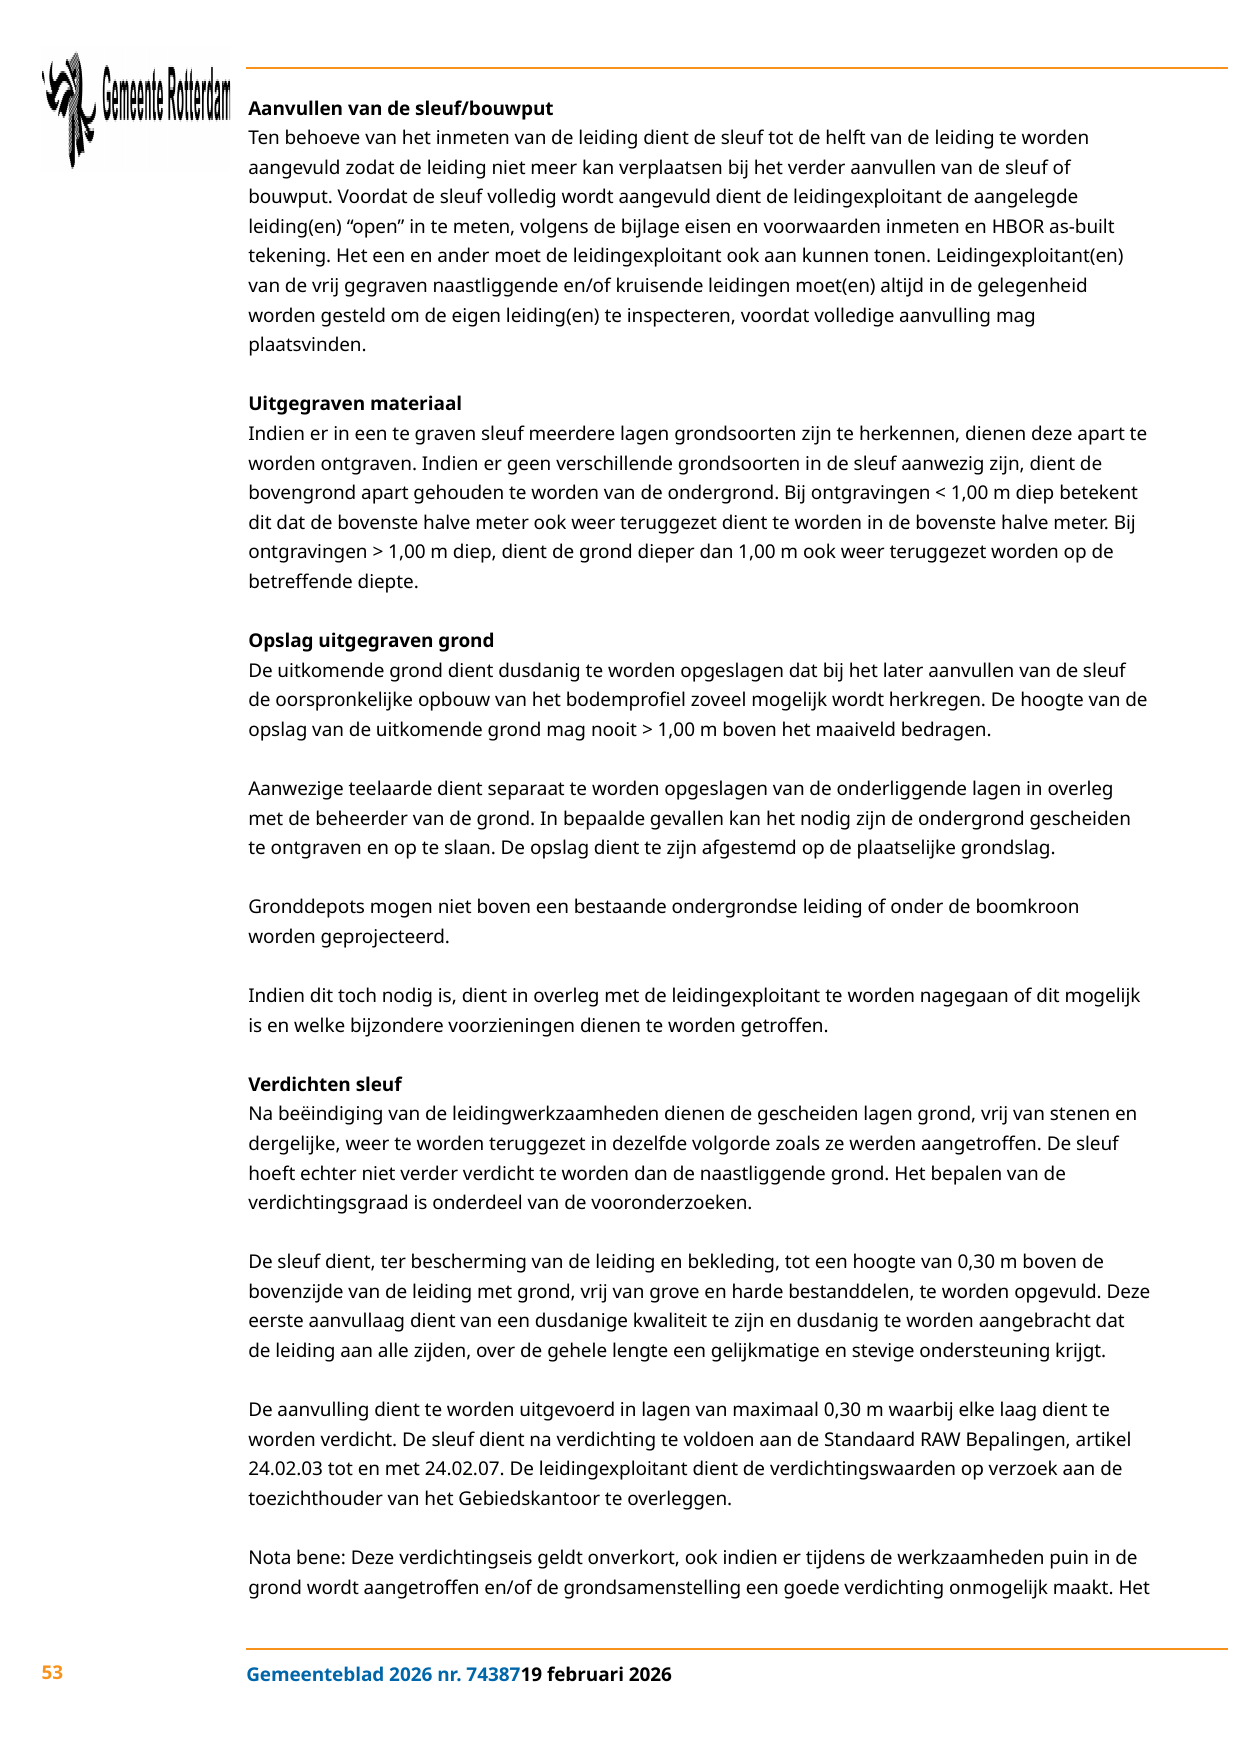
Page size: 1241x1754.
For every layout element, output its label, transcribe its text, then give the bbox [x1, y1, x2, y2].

text Gronddepots mogen niet boven een bestaande ondergrondse leiding of onder de boomkroon worden geprojecteerd. [248, 893, 1152, 949]
text Aanwezige teelaarde dient separaat te worden opgeslagen van de onderliggende lagen in overleg met de beheerder van de grond. In bepaalde gevallen kan het nodig zijn de ondergrond gescheiden te ontgraven en op te slaan. De opslag dient te zijn afgestemd op de plaatselijke grondslag. [248, 775, 1152, 860]
text De sleuf dient, ter bescherming van de leiding en bekleding, tot een hoogte van 0,30 m boven de bovenzijde van de leiding met grond, vrij van grove en harde bestanddelen, te worden opgevuld. Deze eerste aanvullaag dient van een dusdanige kwaliteit te zijn en dusdanig te worden aangebracht dat de leiding aan alle zijden, over de gehele lengte een gelijkmatige en stevige ondersteuning krijgt. [248, 1248, 1152, 1363]
text Na beëindiging van de leidingwerkzaamheden dienen de gescheiden lagen grond, vrij van stenen en dergelijke, weer te worden teruggezet in dezelfde volgorde zoals ze werden aangetroffen. De sleuf hoeft echter niet verder verdicht te worden dan de naastliggende grond. Het bepalen van de verdichtingsgraad is onderdeel van de vooronderzoeken. [248, 1101, 1152, 1215]
text Aanvullen van de sleuf/bouwput [248, 95, 1152, 121]
text De aanvulling dient te worden uitgevoerd in lagen van maximaal 0,30 m waarbij elke laag dient te worden verdicht. De sleuf dient na verdichting te voldoen aan de Standaard RAW Bepalingen, artikel 24.02.03 tot en met 24.02.07. De leidingexploitant dient de verdichtingswaarden op verzoek aan de toezichthouder van het Gebiedskantoor te overleggen. [248, 1396, 1152, 1511]
text Indien er in een te graven sleuf meerdere lagen grondsoorten zijn te herkennen, dienen deze apart te worden ontgraven. Indien er geen verschillende grondsoorten in de sleuf aanwezig zijn, dient de bovengrond apart gehouden te worden van de ondergrond. Bij ontgravingen < 1,00 m diep betekent dit dat de bovenste halve meter ook weer teruggezet dient te worden in de bovenste halve meter. Bij ontgravingen > 1,00 m diep, dient de grond dieper dan 1,00 m ook weer teruggezet worden op de betreffende diepte. [248, 420, 1152, 594]
text Ten behoeve van het inmeten van de leiding dient de sleuf tot de helft van de leiding te worden aangevuld zodat de leiding niet meer kan verplaatsen bij het verder aanvullen van de sleuf of bouwput. Voordat de sleuf volledig wordt aangevuld dient de leidingexploitant de aangelegde leiding(en) “open” in te meten, volgens de bijlage eisen en voorwaarden inmeten en HBOR as-built tekening. Het een en ander moet de leidingexploitant ook aan kunnen tonen. Leidingexploitant(en) van de vrij gegraven naastliggende en/of kruisende leidingen moet(en) altijd in de gelegenheid worden gesteld om de eigen leiding(en) te inspecteren, voordat volledige aanvulling mag plaatsvinden. [248, 124, 1152, 357]
text Indien dit toch nodig is, dient in overleg met de leidingexploitant te worden nagegaan of dit mogelijk is en welke bijzondere voorzieningen dienen te worden getroffen. [248, 982, 1152, 1038]
text Verdichten sleuf [248, 1071, 1152, 1097]
text Uitgegraven materiaal [248, 391, 1152, 416]
text Nota bene: Deze verdichtingseis geldt onverkort, ook indien er tijdens de werkzaamheden puin in de grond wordt aangetroffen en/of de grondsamenstelling een goede verdichting onmogelijk maakt. Het [248, 1544, 1152, 1600]
text De uitkomende grond dient dusdanig te worden opgeslagen dat bij het later aanvullen van de sleuf de oorspronkelijke opbouw van het bodemprofiel zoveel mogelijk wordt herkregen. De hoogte van de opslag van de uitkomende grond mag nooit > 1,00 m boven het maaiveld bedragen. [248, 657, 1152, 742]
text Opslag uitgegraven grond [248, 627, 1152, 653]
picture [41, 47, 231, 172]
